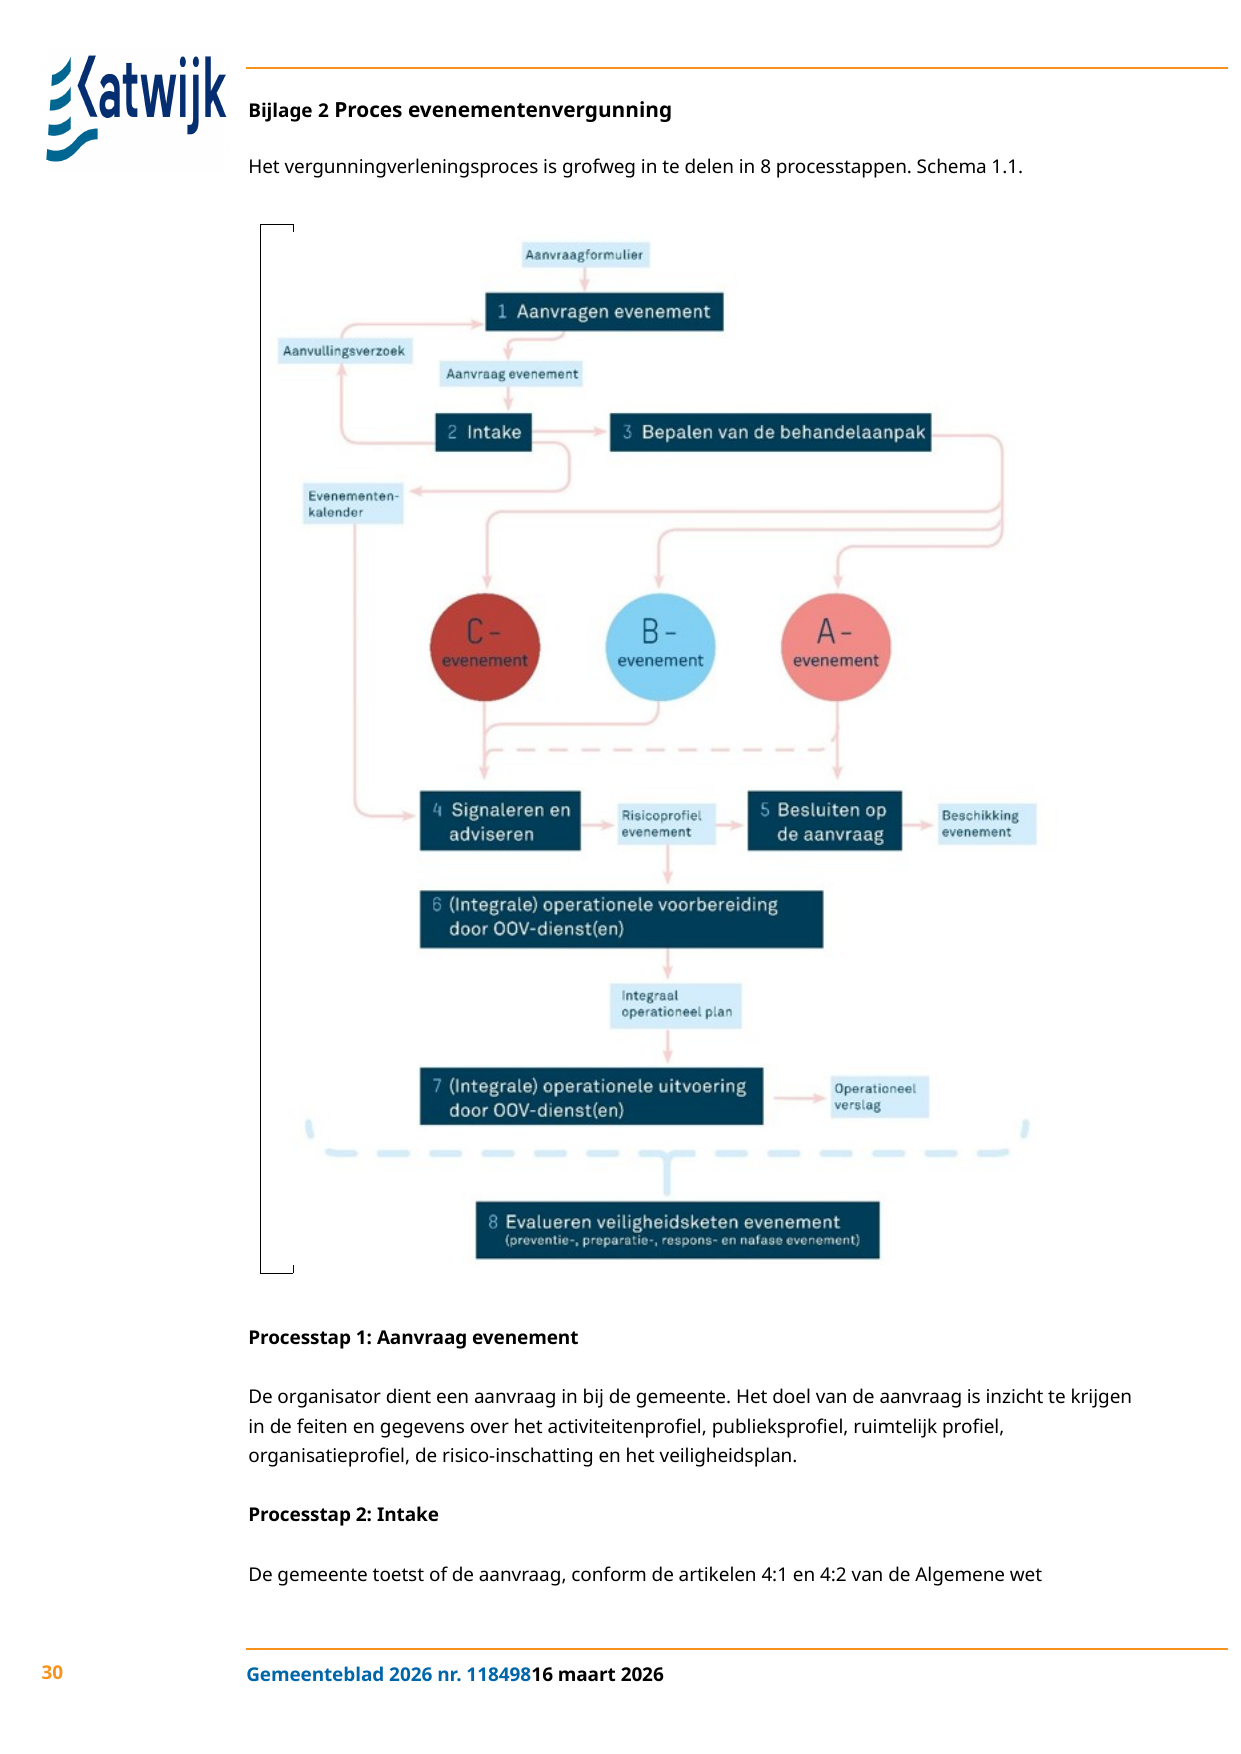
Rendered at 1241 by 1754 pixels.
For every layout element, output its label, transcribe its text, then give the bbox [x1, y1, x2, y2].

picture [268, 232, 1173, 1265]
text De organisator dient een aanvraag in bij de gemeente. Het doel van de aanvraag is inzicht te krijgen in de feiten en gegevens over het activiteitenprofiel, publieksprofiel, ruimtelijk profiel, organisatieprofiel, de risico-inschatting en het veiligheidsplan. [248, 1383, 1152, 1468]
text Het vergunningverleningsproces is grofweg in te delen in 8 processtappen. Schema 1.1. [248, 153, 1152, 179]
text Processtap 2: Intake [248, 1502, 1152, 1527]
text Bijlage 2 Proces evenementenvergunning [248, 95, 1152, 123]
text Processtap 1: Aanvraag evenement [248, 1324, 1152, 1350]
text De gemeente toetst of de aanvraag, conform de artikelen 4:1 en 4:2 van de Algemene wet [248, 1561, 1152, 1587]
picture [41, 47, 231, 172]
